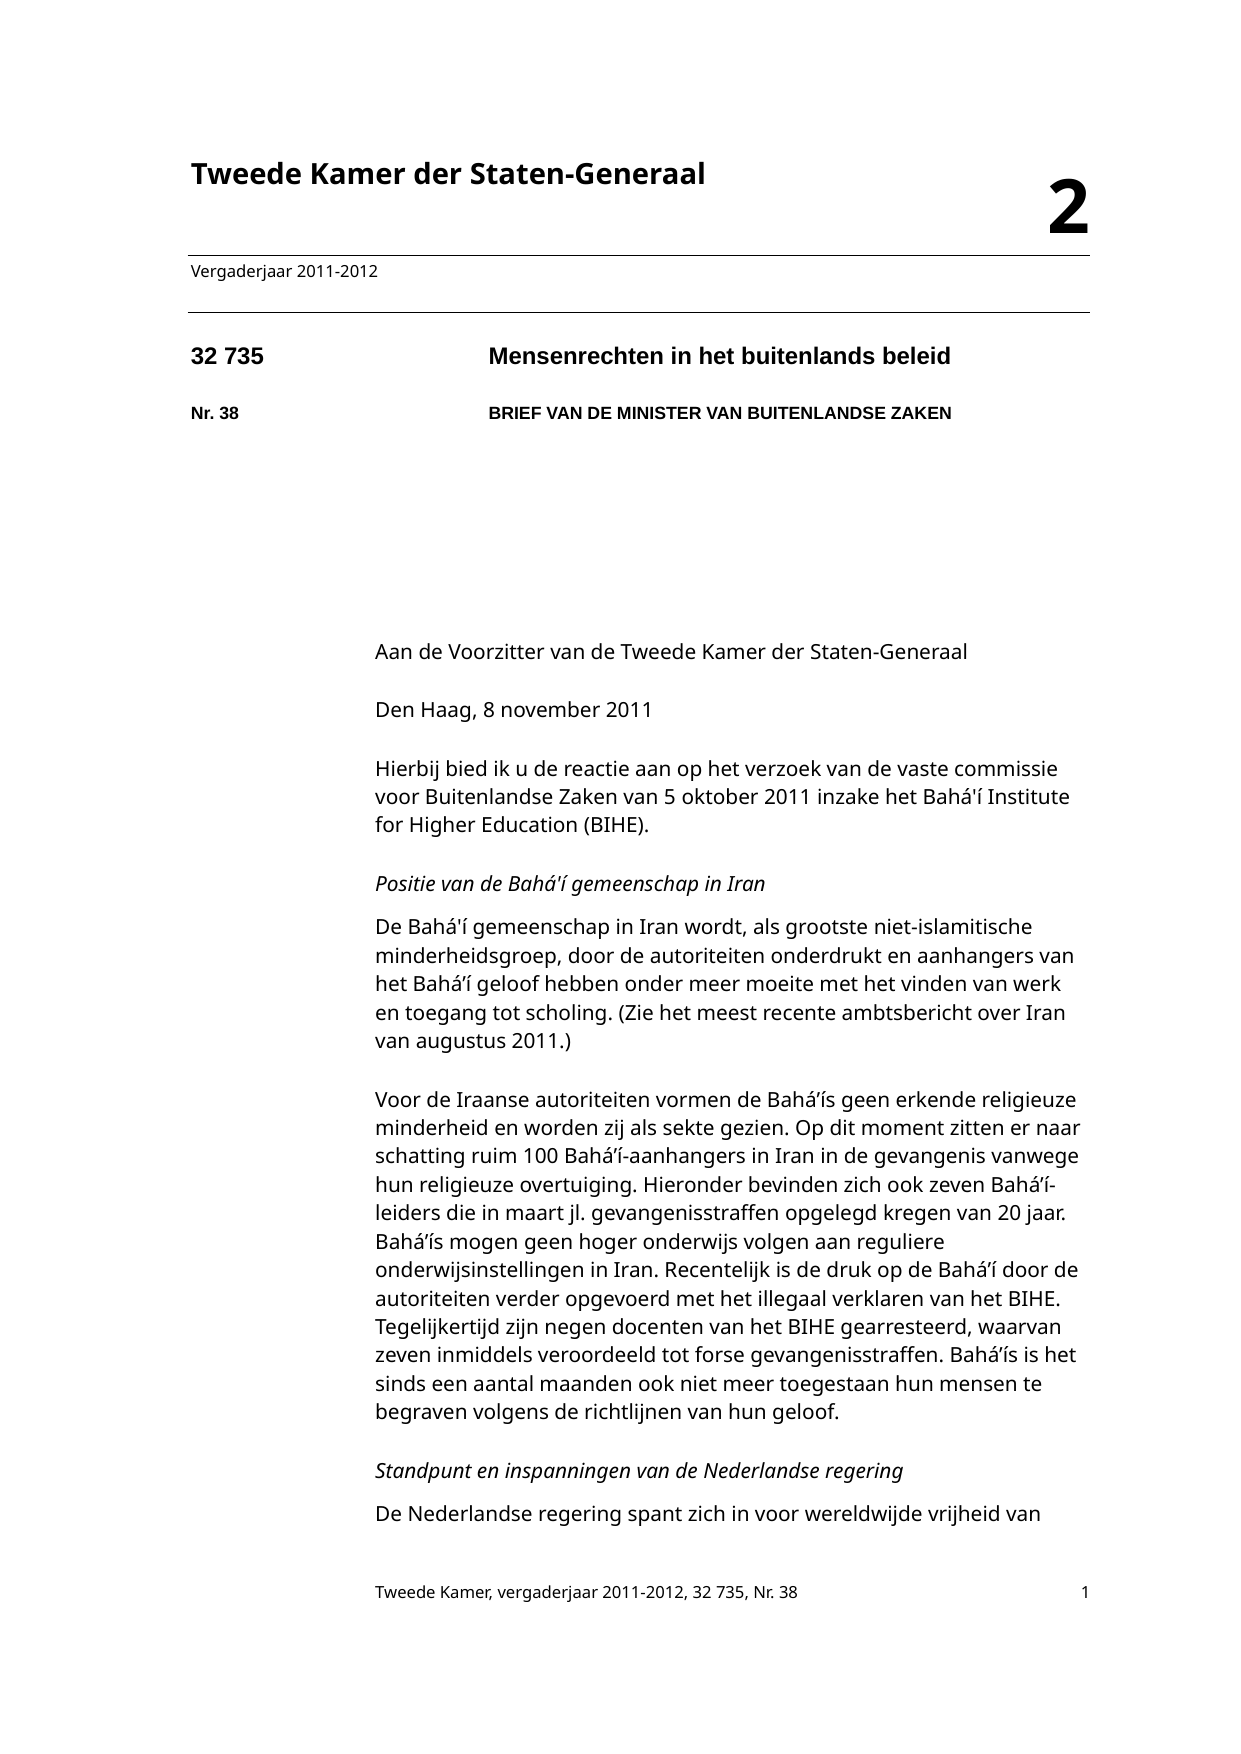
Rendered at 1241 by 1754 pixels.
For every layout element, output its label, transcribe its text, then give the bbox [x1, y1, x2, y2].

table_cell [485, 313, 1090, 339]
text Standpunt en inspanningen van de Nederlandse regering [375, 1456, 1090, 1484]
table_header Tweede Kamer der Staten-Generaal [188, 150, 909, 255]
table_cell [485, 256, 1090, 312]
table_cell Vergaderjaar 2011-2012 [188, 256, 485, 312]
text Voor de Iraanse autoriteiten vormen de Bahá’ís geen erkende religieuze minderheid en worden zij als sekte gezien. Op dit moment zitten er naar schatting ruim 100 Bahá’í-aanhangers in Iran in de gevangenis vanwege hun religieuze overtuiging. Hieronder bevinden zich ook zeven Bahá’í-leiders die in maart jl. gevangenisstraffen opgelegd kregen van 20 jaar. Bahá’ís mogen geen hoger onderwijs volgen aan reguliere onderwijsinstellingen in Iran. Recentelijk is de druk op de Bahá’í door de autoriteiten verder opgevoerd met het illegaal verklaren van het BIHE. Tegelijkertijd zijn negen docenten van het BIHE gearresteerd, waarvan zeven inmiddels veroordeeld tot forse gevangenisstraffen. Bahá’ís is het sinds een aantal maanden ook niet meer toegestaan hun mensen te begraven volgens de richtlijnen van hun geloof. [375, 1085, 1090, 1426]
text Aan de Voorzitter van de Tweede Kamer der Staten-Generaal [375, 637, 1090, 665]
text Positie van de Bahá'í gemeenschap in Iran [375, 869, 1090, 897]
table_cell BRIEF VAN DE MINISTER VAN BUITENLANDSE ZAKEN [485, 399, 1090, 518]
text Den Haag, 8 november 2011 [375, 695, 1090, 724]
text De Bahá'í gemeenschap in Iran wordt, als grootste niet-islamitische minderheidsgroep, door de autoriteiten onderdrukt en aanhangers van het Bahá’í geloof hebben onder meer moeite met het vinden van werk en toegang tot scholing. (Zie het meest recente ambtsbericht over Iran van augustus 2011.) [375, 912, 1090, 1055]
text Hierbij bied ik u de reactie aan op het verzoek van de vaste commissie voor Buitenlandse Zaken van 5 oktober 2011 inzake het Bahá'í Institute for Higher Education (BIHE). [375, 754, 1090, 839]
table_cell Mensenrechten in het buitenlands beleid [485, 339, 1090, 399]
table_cell [188, 313, 485, 339]
table_cell 32 735 [188, 339, 485, 399]
table_header 2 [910, 150, 1090, 255]
table_cell Nr. 38 [188, 399, 485, 518]
text De Nederlandse regering spant zich in voor wereldwijde vrijheid van [375, 1499, 1090, 1528]
